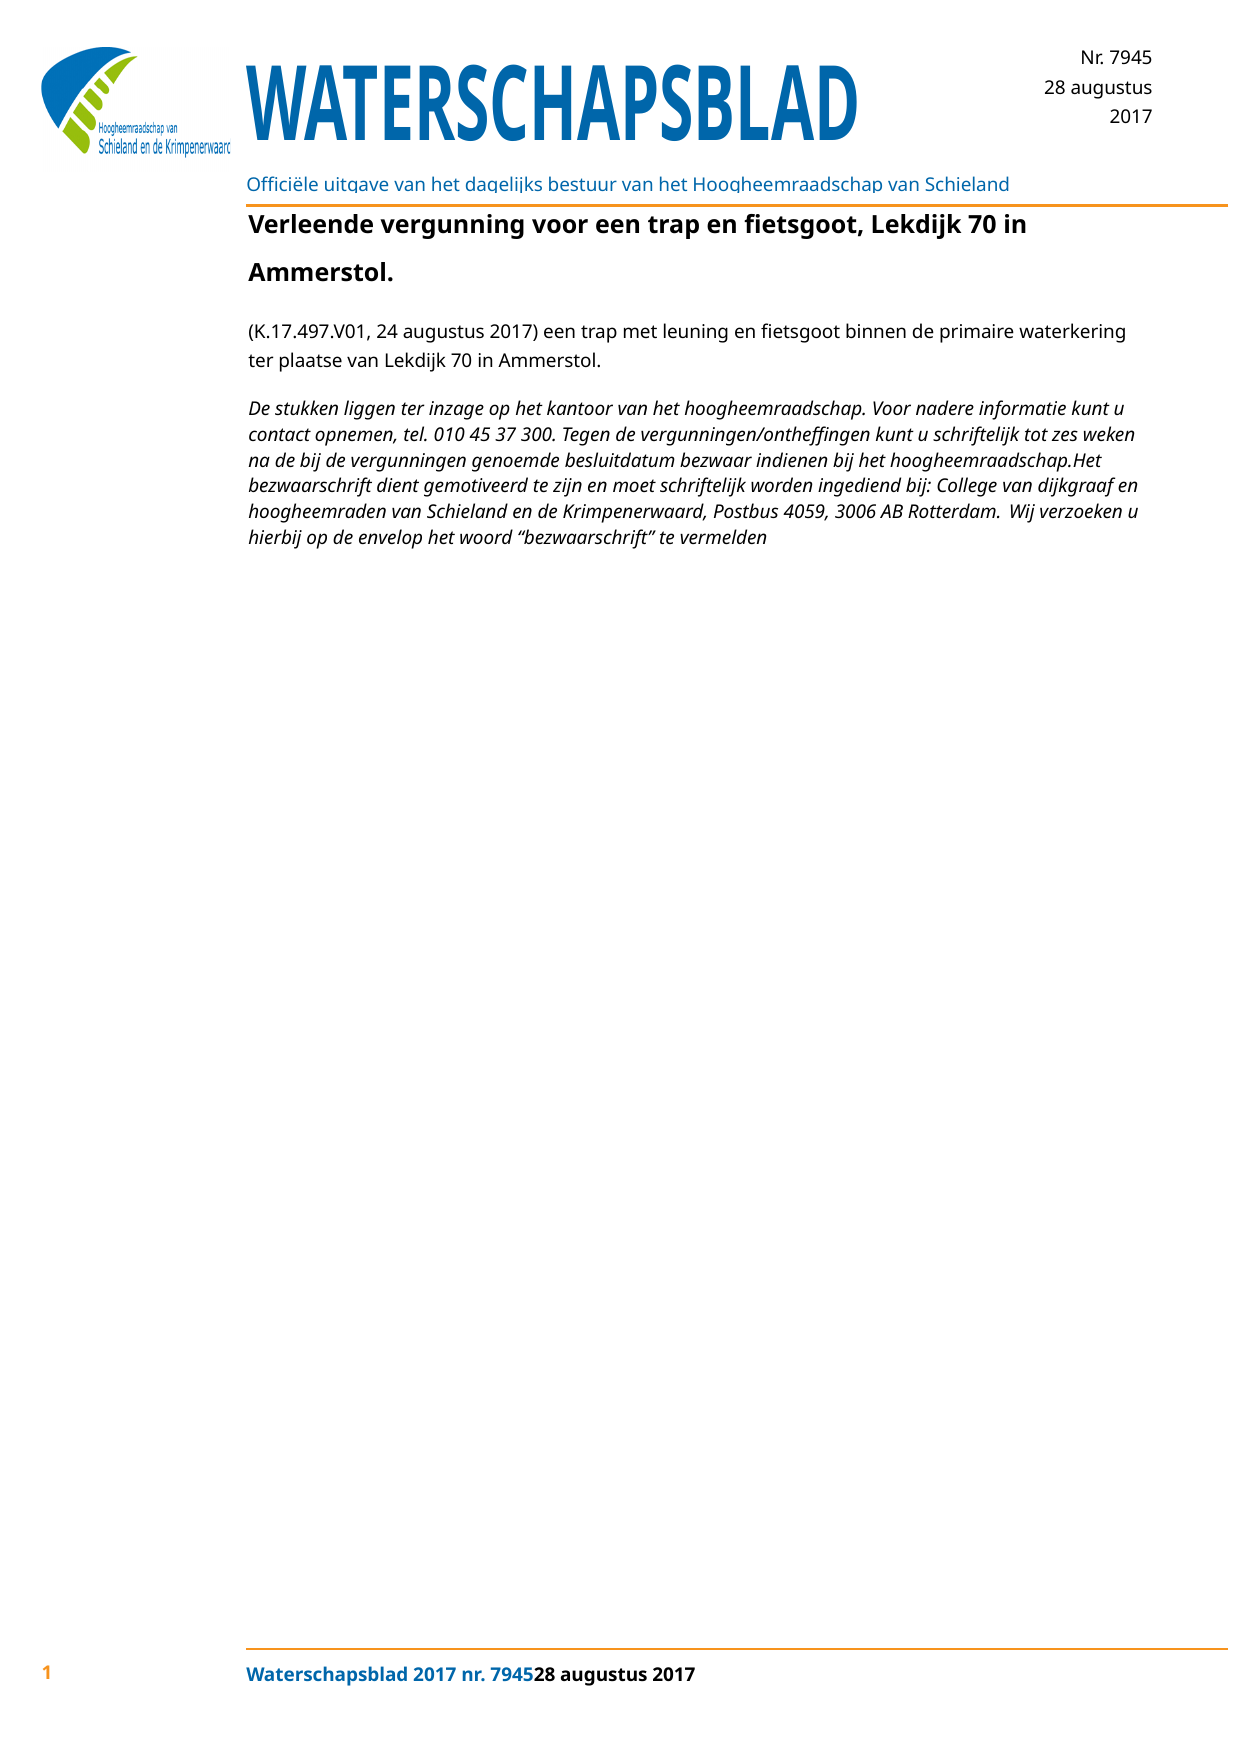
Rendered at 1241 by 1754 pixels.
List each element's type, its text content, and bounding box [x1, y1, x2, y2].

text Verleende vergunning voor een trap en fietsgoot, Lekdijk 70 in Ammerstol. [248, 207, 1152, 288]
text De stukken liggen ter inzage op het kantoor van het hoogheemraadschap. Voor nadere informatie kunt u contact opnemen, tel. 010 45 37 300. Tegen de vergunningen/ontheffingen kunt u schriftelijk tot zes weken na de bij de vergunningen genoemde besluitdatum bezwaar indienen bij het hoogheemraadschap.Het bezwaarschrift dient gemotiveerd te zijn en moet schriftelijk worden ingediend bij: College van dijkgraaf en hoogheemraden van Schieland en de Krimpenerwaard, Postbus 4059, 3006 AB Rotterdam. Wij verzoeken u hierbij op de envelop het woord “bezwaarschrift” te vermelden [248, 395, 1152, 550]
picture [41, 47, 231, 172]
text (K.17.497.V01, 24 augustus 2017) een trap met leuning en fietsgoot binnen de primaire waterkering ter plaatse van Lekdijk 70 in Ammerstol. [248, 318, 1152, 373]
